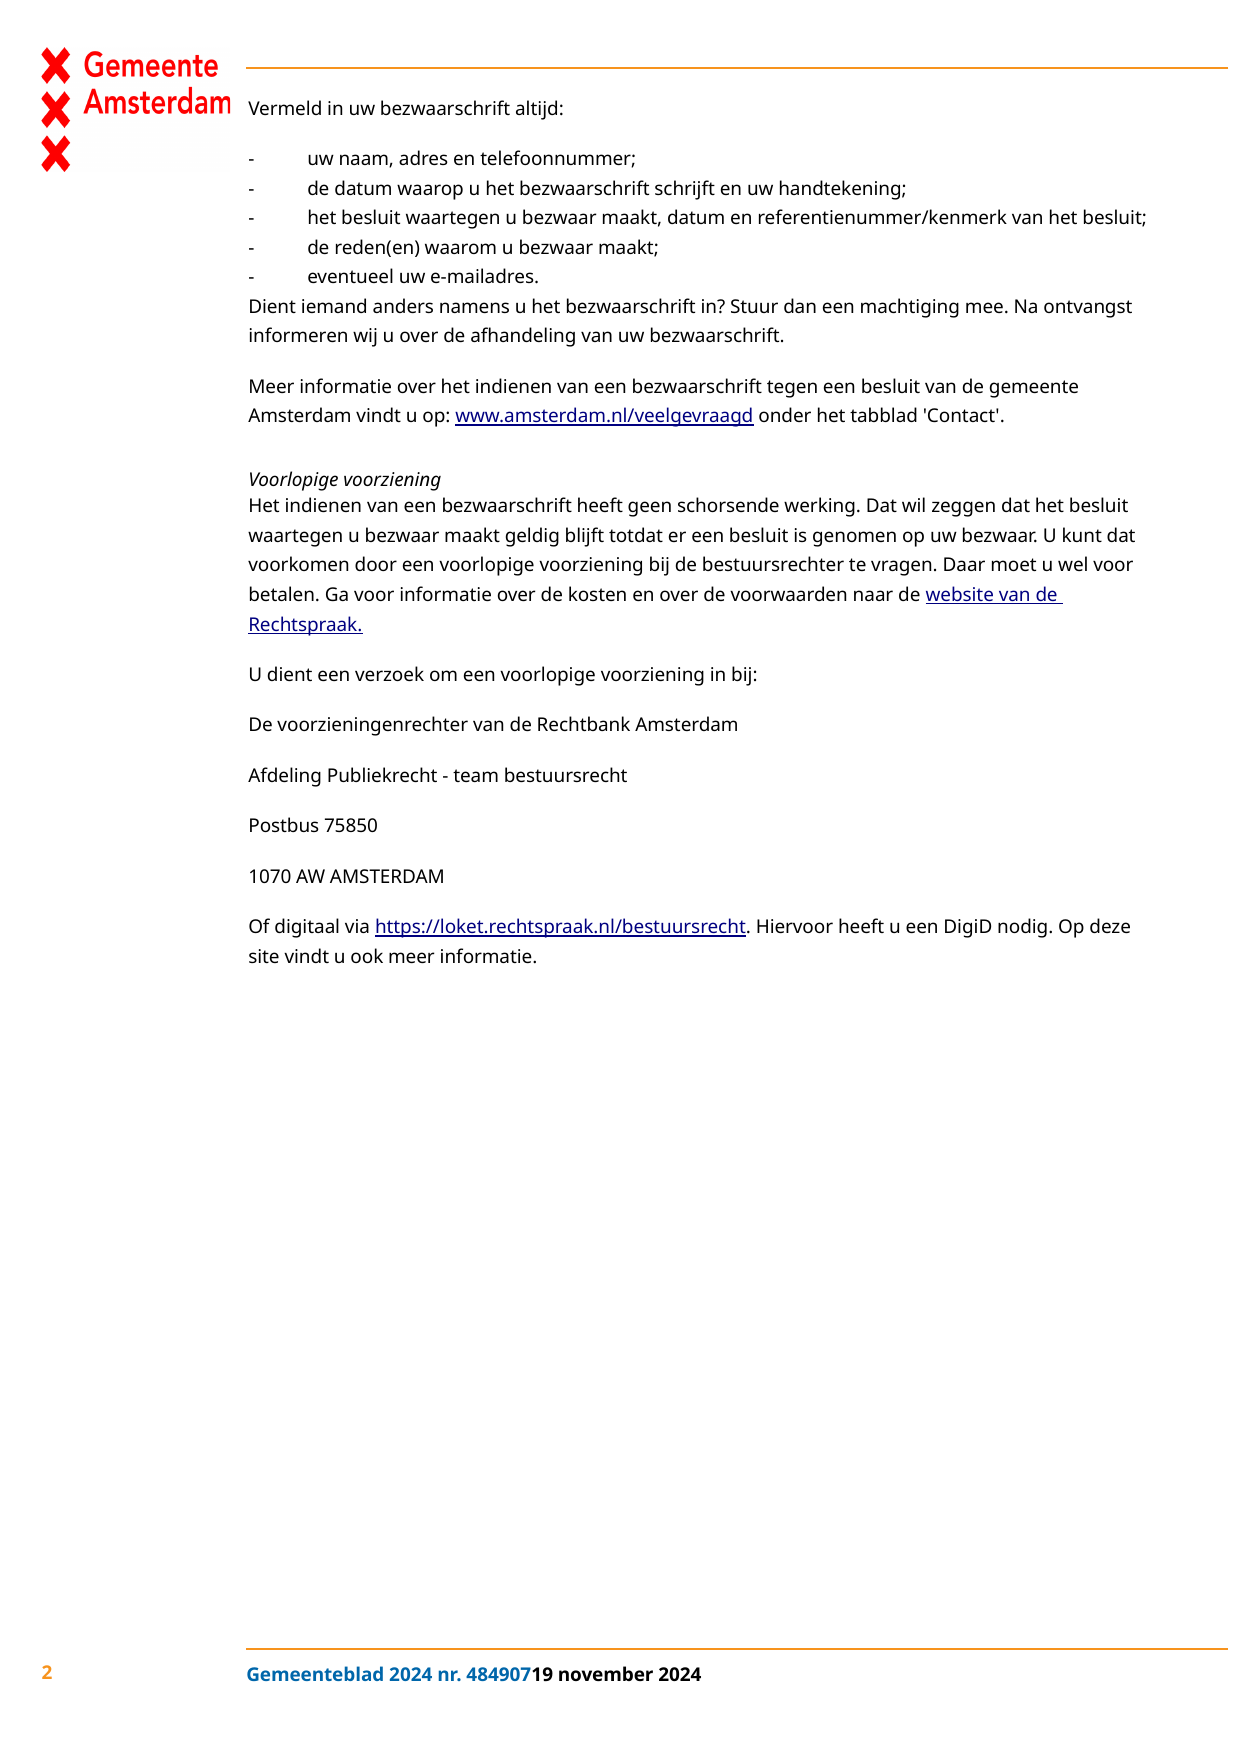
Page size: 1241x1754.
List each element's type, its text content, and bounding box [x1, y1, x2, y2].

picture [41, 47, 231, 172]
list uw naam, adres en telefoonnummer; [248, 145, 1152, 171]
list de datum waarop u het bezwaarschrift schrijft en uw handtekening; [248, 175, 1152, 201]
text 1070 AW AMSTERDAM [248, 863, 1152, 888]
text Afdeling Publiekrecht - team bestuursrecht [248, 762, 1152, 788]
text De voorzieningenrechter van de Rechtbank Amsterdam [248, 712, 1152, 737]
text Vermeld in uw bezwaarschrift altijd: [248, 95, 1152, 121]
text Meer informatie over het indienen van een bezwaarschrift tegen een besluit van de gemeente Amsterdam vindt u op: www.amsterdam.nl/veelgevraagd onder het tabblad 'Contact'. [248, 373, 1152, 428]
text Dient iemand anders namens u het bezwaarschrift in? Stuur dan een machtiging mee. Na ontvangst informeren wij u over de afhandeling van uw bezwaarschrift. [248, 293, 1152, 348]
list de reden(en) waarom u bezwaar maakt; [248, 234, 1152, 260]
list eventueel uw e-mailadres. [248, 263, 1152, 289]
list het besluit waartegen u bezwaar maakt, datum en referentienummer/kenmerk van het besluit; [248, 204, 1152, 230]
text Of digitaal via https://loket.rechtspraak.nl/bestuursrecht. Hiervoor heeft u een DigiD nodig. Op deze site vindt u ook meer informatie. [248, 913, 1152, 968]
text Voorlopige voorziening [248, 467, 1152, 492]
text U dient een verzoek om een voorlopige voorziening in bij: [248, 661, 1152, 687]
text Postbus 75850 [248, 812, 1152, 838]
text Het indienen van een bezwaarschrift heeft geen schorsende werking. Dat wil zeggen dat het besluit waartegen u bezwaar maakt geldig blijft totdat er een besluit is genomen op uw bezwaar. U kunt dat voorkomen door een voorlopige voorziening bij de bestuursrechter te vragen. Daar moet u wel voor betalen. Ga voor informatie over de kosten en over de voorwaarden naar de website van de Rechtspraak. [248, 492, 1152, 636]
